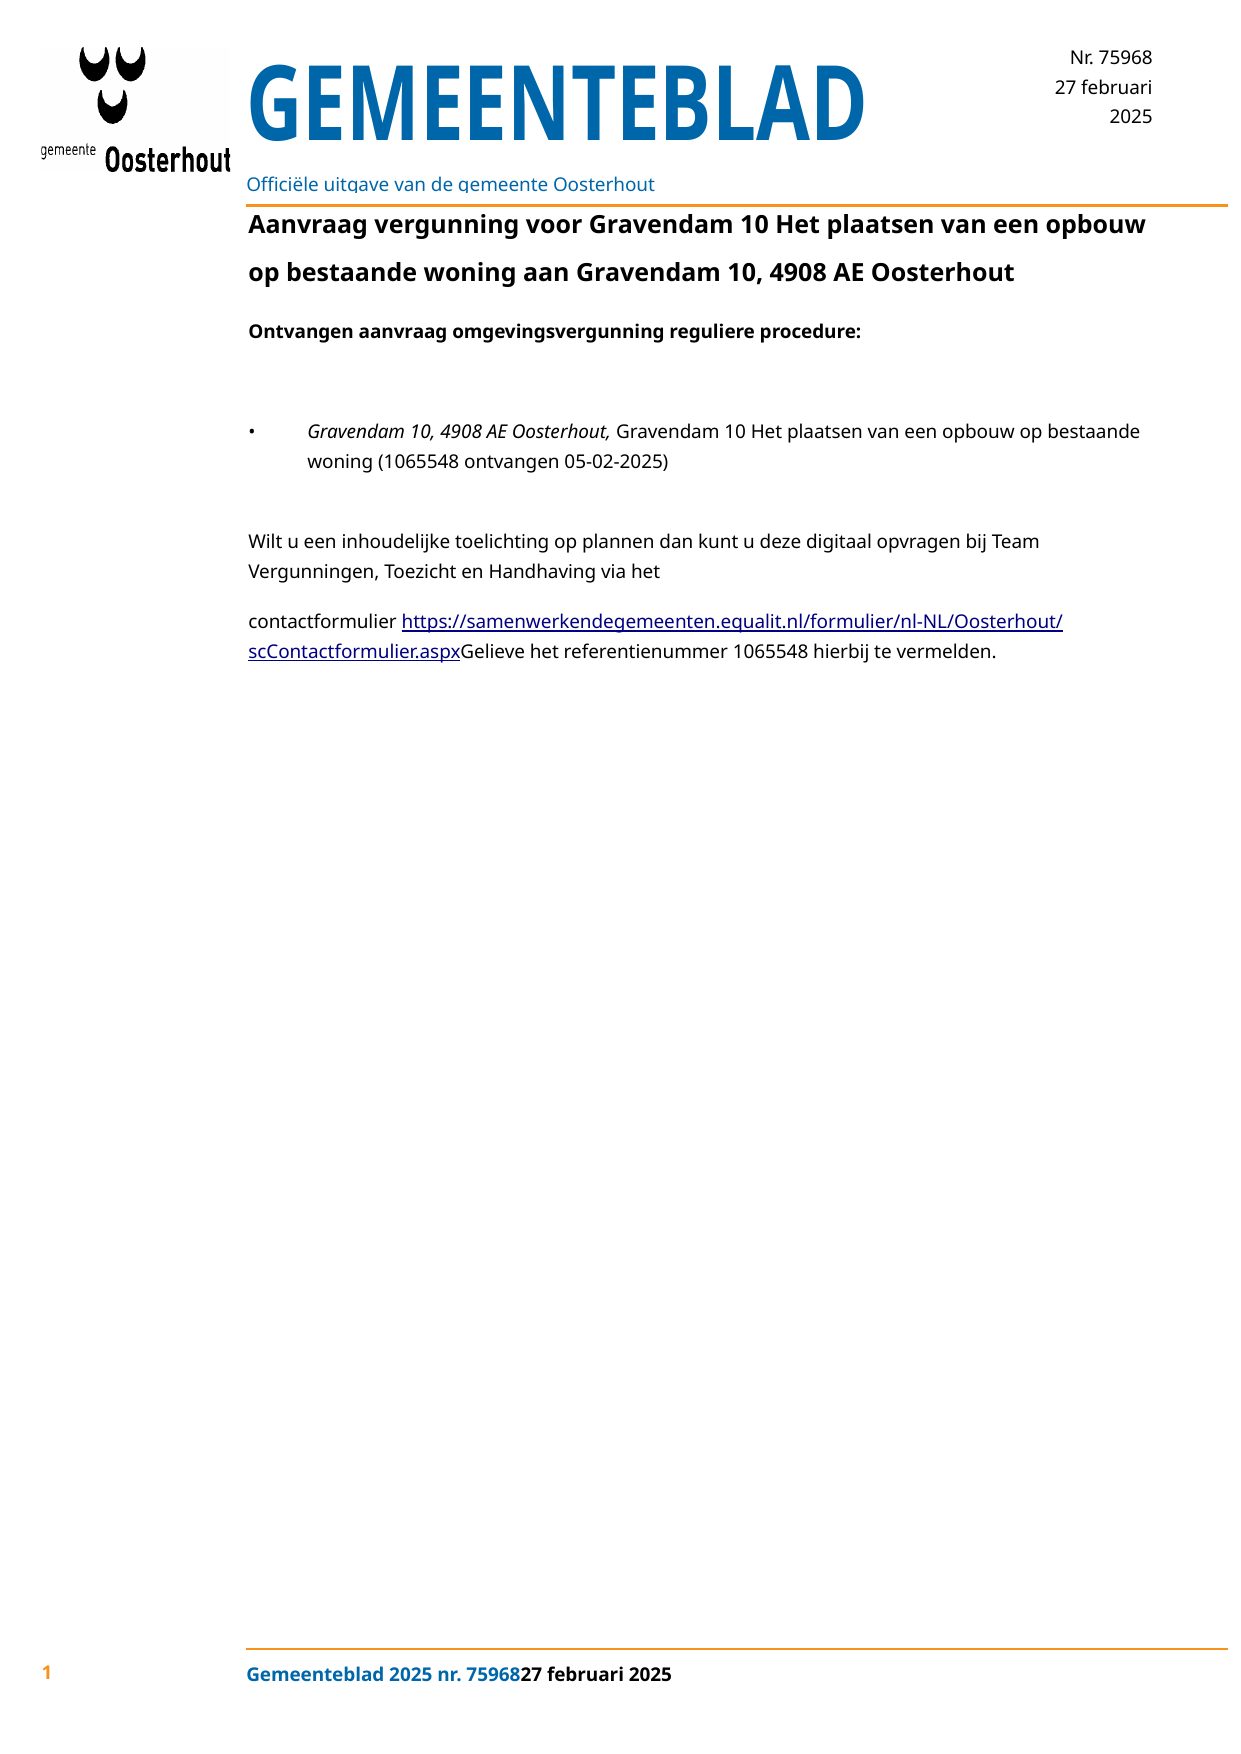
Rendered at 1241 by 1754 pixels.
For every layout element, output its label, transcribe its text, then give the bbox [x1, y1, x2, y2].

text Wilt u een inhoudelijke toelichting op plannen dan kunt u deze digitaal opvragen bij Team Vergunningen, Toezicht en Handhaving via het [248, 528, 1152, 584]
text Ontvangen aanvraag omgevingsvergunning reguliere procedure: [248, 318, 1152, 344]
text contactformulier https://samenwerkendegemeenten.equalit.nl/formulier/nl-NL/Oosterhout/scContactformulier.aspxGelieve het referentienummer 1065548 hierbij te vermelden. [248, 608, 1152, 664]
list Gravendam 10, 4908 AE Oosterhout, Gravendam 10 Het plaatsen van een opbouw op bestaande woning (1065548 ontvangen 05-02-2025) [248, 419, 1152, 474]
text Aanvraag vergunning voor Gravendam 10 Het plaatsen van een opbouw op bestaande woning aan Gravendam 10, 4908 AE Oosterhout [248, 207, 1152, 288]
picture [41, 47, 231, 172]
